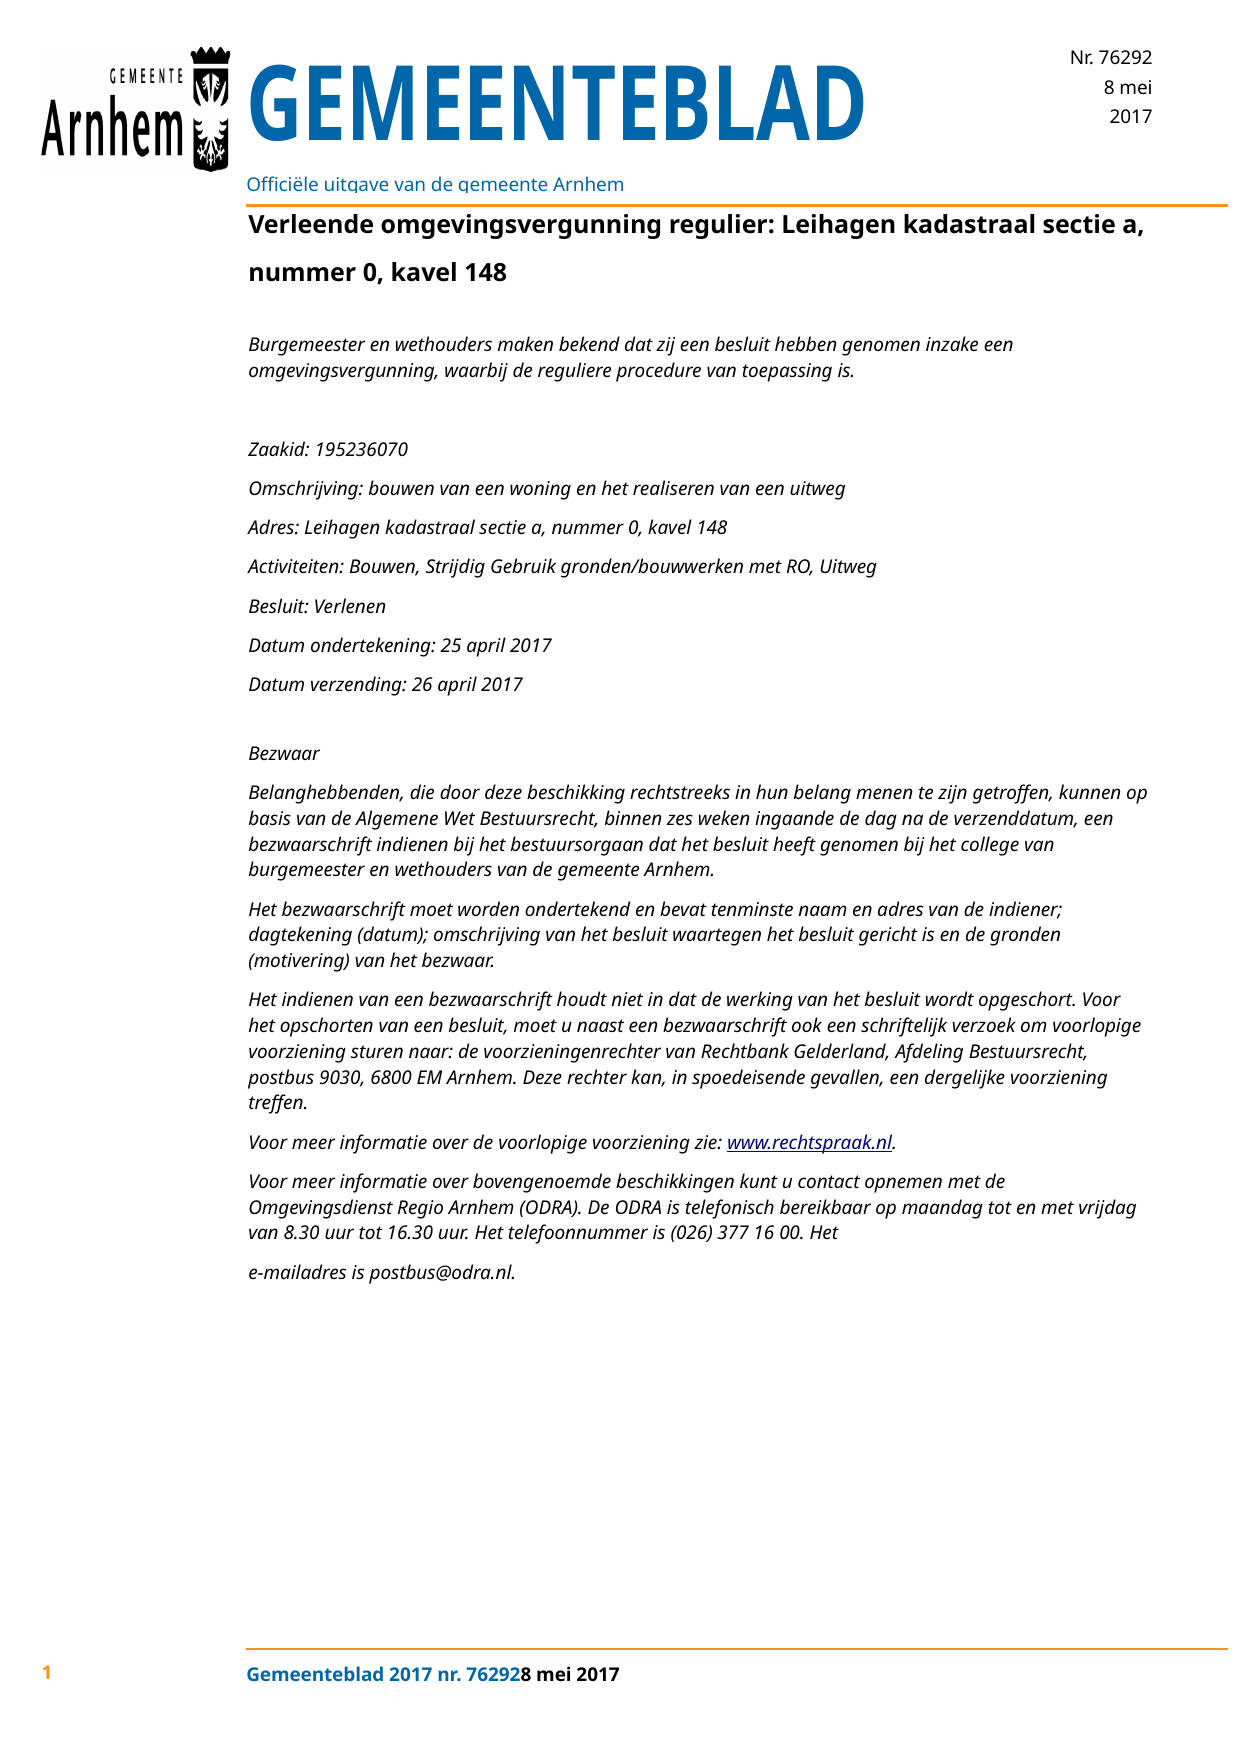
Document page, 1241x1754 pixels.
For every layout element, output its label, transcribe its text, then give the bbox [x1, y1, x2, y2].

picture [41, 47, 231, 172]
text Activiteiten: Bouwen, Strijdig Gebruik gronden/bouwwerken met RO, Uitweg [248, 553, 1152, 579]
text Belanghebbenden, die door deze beschikking rechtstreeks in hun belang menen te zijn getroffen, kunnen op basis van de Algemene Wet Bestuursrecht, binnen zes weken ingaande de dag na de verzenddatum, een bezwaarschrift indienen bij het bestuursorgaan dat het besluit heeft genomen bij het college van burgemeester en wethouders van de gemeente Arnhem. [248, 779, 1152, 882]
text Besluit: Verlenen [248, 593, 1152, 618]
text Datum ondertekening: 25 april 2017 [248, 632, 1152, 658]
text Het bezwaarschrift moet worden ondertekend en bevat tenminste naam en adres van de indiener; dagtekening (datum); omschrijving van het besluit waartegen het besluit gericht is en de gronden (motivering) van het bezwaar. [248, 896, 1152, 973]
text Verleende omgevingsvergunning regulier: Leihagen kadastraal sectie a, nummer 0, kavel 148 [248, 207, 1152, 288]
text Omschrijving: bouwen van een woning en het realiseren van een uitweg [248, 475, 1152, 501]
text Bezwaar [248, 740, 1152, 766]
text Burgemeester en wethouders maken bekend dat zij een besluit hebben genomen inzake een omgevingsvergunning, waarbij de reguliere procedure van toepassing is. [248, 331, 1152, 383]
text e-mailadres is postbus@odra.nl. [248, 1259, 1152, 1284]
text Zaakid: 195236070 [248, 436, 1152, 461]
text Adres: Leihagen kadastraal sectie a, nummer 0, kavel 148 [248, 514, 1152, 540]
text Datum verzending: 26 april 2017 [248, 671, 1152, 697]
text Voor meer informatie over de voorlopige voorziening zie: www.rechtspraak.nl. [248, 1129, 1152, 1154]
text Het indienen van een bezwaarschrift houdt niet in dat de werking van het besluit wordt opgeschort. Voor het opschorten van een besluit, moet u naast een bezwaarschrift ook een schriftelijk verzoek om voorlopige voorziening sturen naar: de voorzieningenrechter van Rechtbank Gelderland, Afdeling Bestuursrecht, postbus 9030, 6800 EM Arnhem. Deze rechter kan, in spoedeisende gevallen, een dergelijke voorziening treffen. [248, 987, 1152, 1115]
text Voor meer informatie over bovengenoemde beschikkingen kunt u contact opnemen met de Omgevingsdienst Regio Arnhem (ODRA). De ODRA is telefonisch bereikbaar op maandag tot en met vrijdag van 8.30 uur tot 16.30 uur. Het telefoonnummer is (026) 377 16 00. Het [248, 1168, 1152, 1245]
